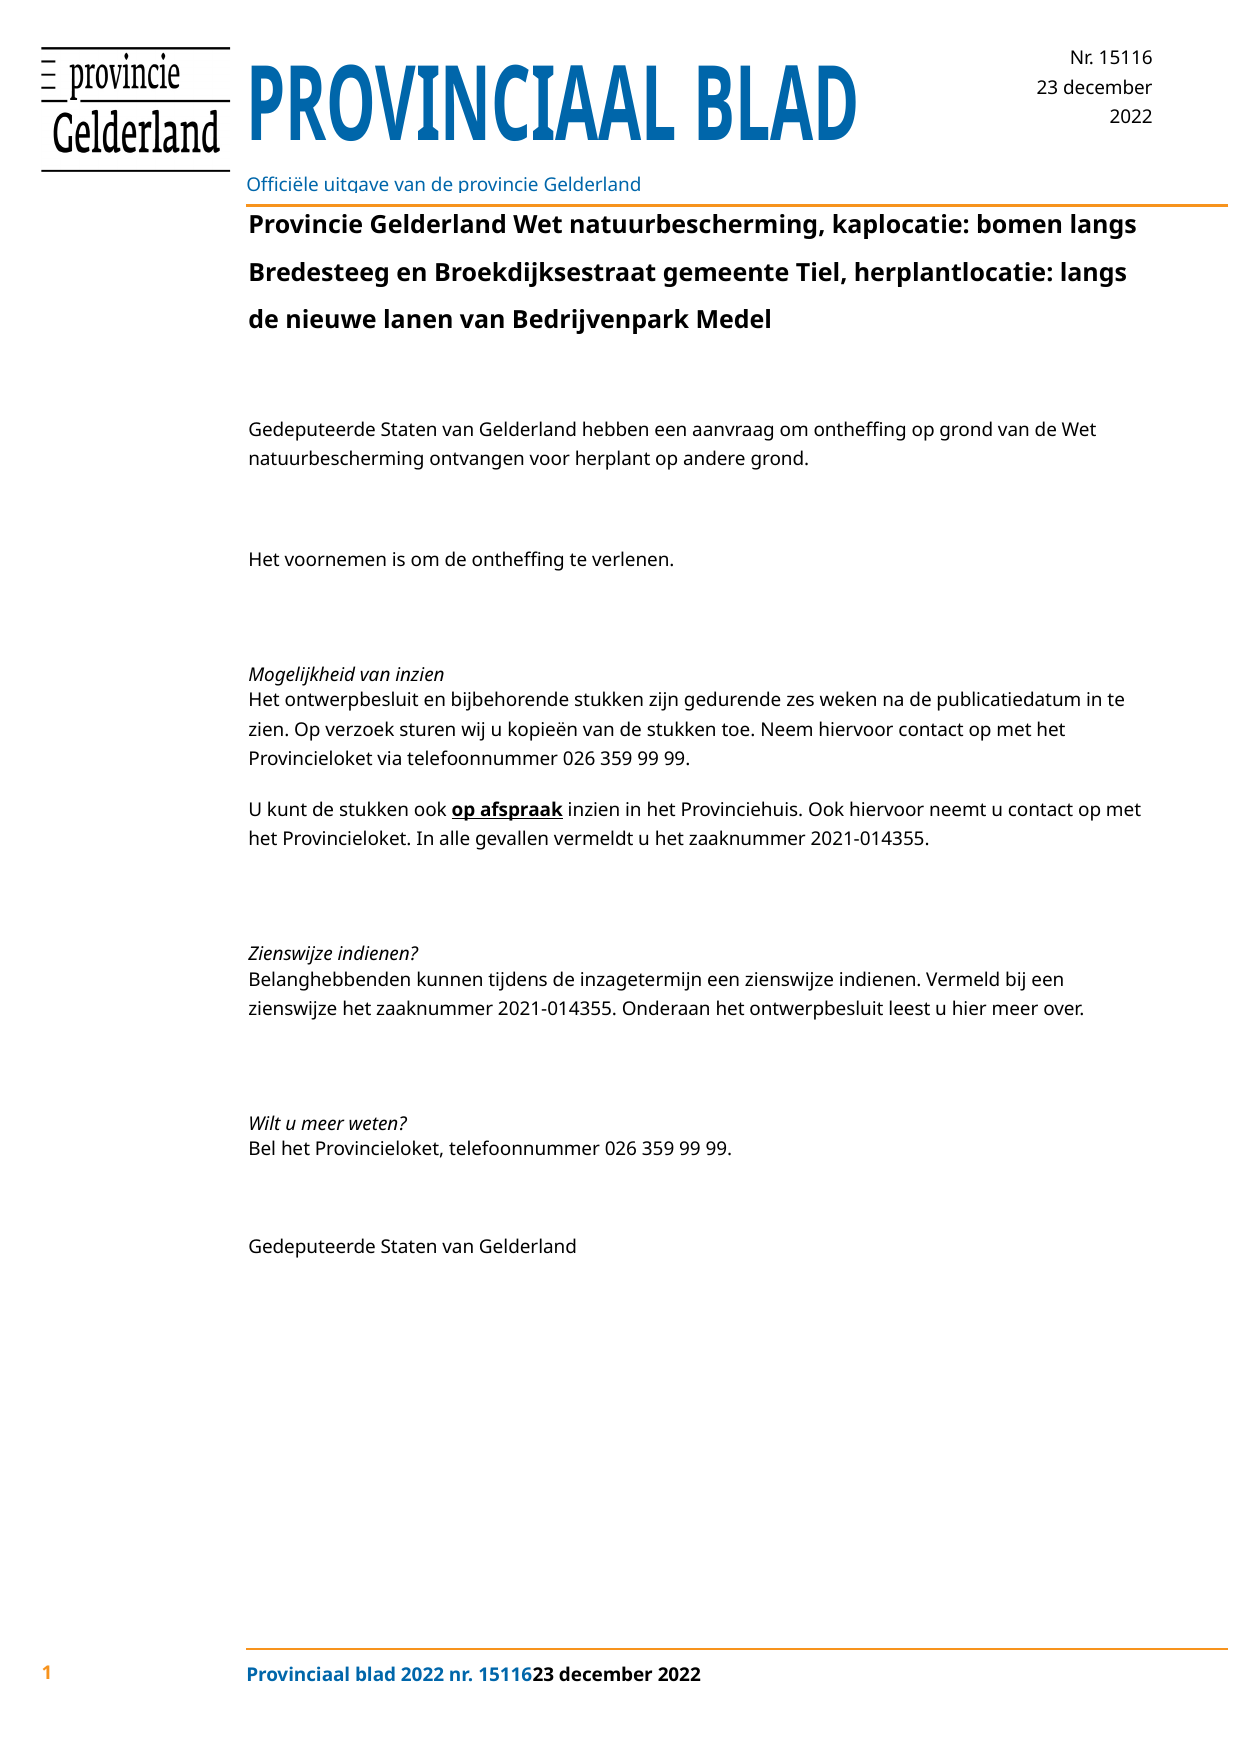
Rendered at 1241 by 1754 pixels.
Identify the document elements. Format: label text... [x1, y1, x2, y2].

text Zienswijze indienen? [248, 940, 1152, 966]
text Belanghebbenden kunnen tijdens de inzagetermijn een zienswijze indienen. Vermeld bij een zienswijze het zaaknummer 2021-014355. Onderaan het ontwerpbesluit leest u hier meer over. [248, 966, 1152, 1021]
text Het ontwerpbesluit en bijbehorende stukken zijn gedurende zes weken na de publicatiedatum in te zien. Op verzoek sturen wij u kopieën van de stukken toe. Neem hiervoor contact op met het Provincieloket via telefoonnummer 026 359 99 99. [248, 686, 1152, 771]
text Gedeputeerde Staten van Gelderland hebben een aanvraag om ontheffing op grond van de Wet natuurbescherming ontvangen voor herplant op andere grond. [248, 416, 1152, 471]
text Wilt u meer weten? [248, 1110, 1152, 1135]
picture [41, 47, 231, 172]
text Het voornemen is om de ontheffing te verlenen. [248, 546, 1152, 572]
text Bel het Provincieloket, telefoonnummer 026 359 99 99. [248, 1135, 1152, 1161]
text U kunt de stukken ook op afspraak inzien in het Provinciehuis. Ook hiervoor neemt u contact op met het Provincieloket. In alle gevallen vermeldt u het zaaknummer 2021-014355. [248, 796, 1152, 851]
text Mogelijkheid van inzien [248, 661, 1152, 686]
text Provincie Gelderland Wet natuurbescherming, kaplocatie: bomen langs Bredesteeg en Broekdijksestraat gemeente Tiel, herplantlocatie: langs de nieuwe lanen van Bedrijvenpark Medel [248, 207, 1152, 336]
text Gedeputeerde Staten van Gelderland [248, 1234, 1152, 1259]
